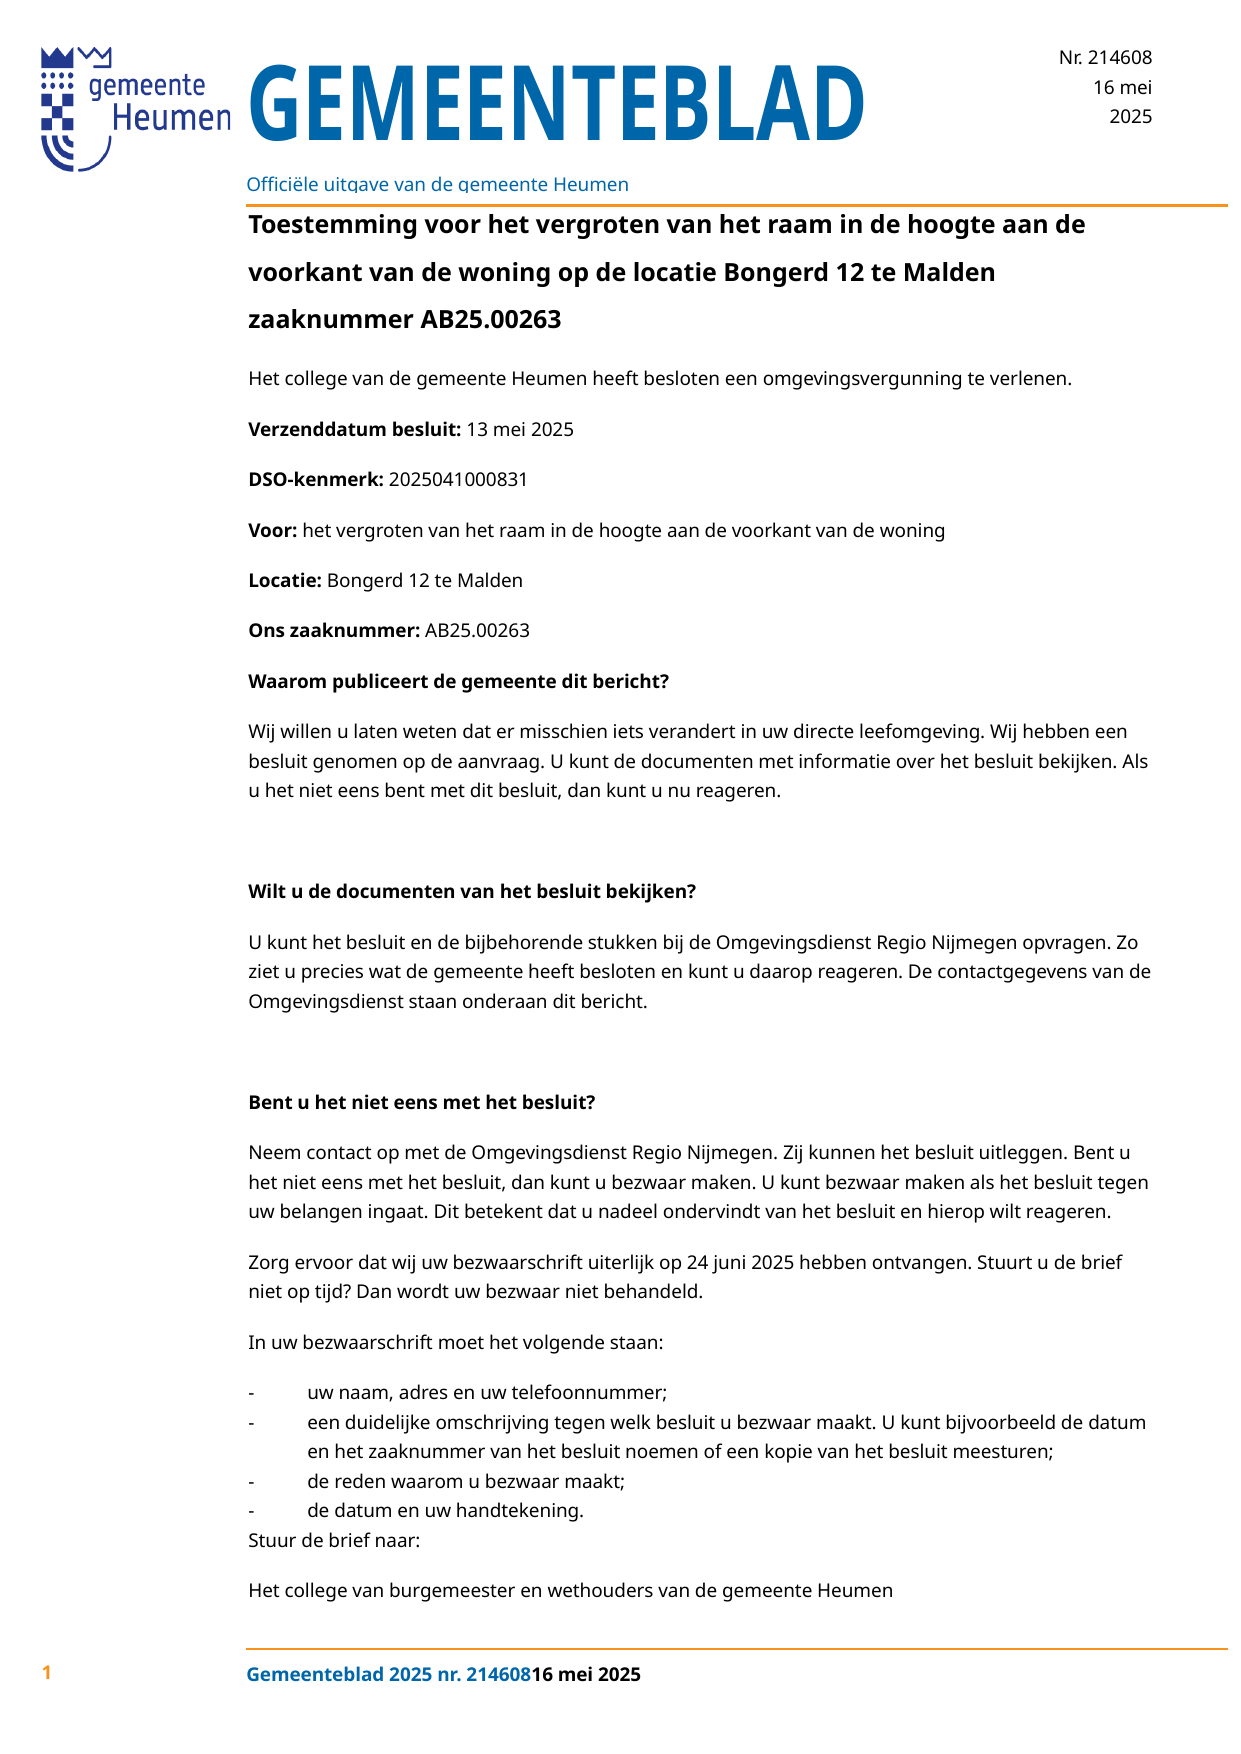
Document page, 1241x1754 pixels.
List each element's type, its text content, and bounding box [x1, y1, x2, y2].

text Waarom publiceert de gemeente dit bericht? [248, 668, 1152, 694]
text Voor: het vergroten van het raam in de hoogte aan de voorkant van de woning [248, 517, 1152, 542]
text Zorg ervoor dat wij uw bezwaarschrift uiterlijk op 24 juni 2025 hebben ontvangen. Stuurt u de brief niet op tijd? Dan wordt uw bezwaar niet behandeld. [248, 1249, 1152, 1304]
list uw naam, adres en uw telefoonnummer; [248, 1379, 1152, 1405]
text U kunt het besluit en de bijbehorende stukken bij de Omgevingsdienst Regio Nijmegen opvragen. Zo ziet u precies wat de gemeente heeft besloten en kunt u daarop reageren. De contactgegevens van de Omgevingsdienst staan onderaan dit bericht. [248, 929, 1152, 1014]
text Wilt u de documenten van het besluit bekijken? [248, 878, 1152, 904]
text Bent u het niet eens met het besluit? [248, 1089, 1152, 1114]
text Het college van de gemeente Heumen heeft besloten een omgevingsvergunning te verlenen. [248, 366, 1152, 391]
text Ons zaaknummer: AB25.00263 [248, 618, 1152, 643]
list de datum en uw handtekening. [248, 1498, 1152, 1523]
picture [41, 47, 231, 172]
text In uw bezwaarschrift moet het volgende staan: [248, 1329, 1152, 1354]
text Verzenddatum besluit: 13 mei 2025 [248, 416, 1152, 442]
text Het college van burgemeester en wethouders van de gemeente Heumen [248, 1578, 1152, 1603]
text Neem contact op met de Omgevingsdienst Regio Nijmegen. Zij kunnen het besluit uitleggen. Bent u het niet eens met het besluit, dan kunt u bezwaar maken. U kunt bezwaar maken als het besluit tegen uw belangen ingaat. Dit betekent dat u nadeel ondervindt van het besluit en hierop wilt reageren. [248, 1139, 1152, 1224]
text Wij willen u laten weten dat er misschien iets verandert in uw directe leefomgeving. Wij hebben een besluit genomen op de aanvraag. U kunt de documenten met informatie over het besluit bekijken. Als u het niet eens bent met dit besluit, dan kunt u nu reageren. [248, 718, 1152, 803]
text Stuur de brief naar: [248, 1527, 1152, 1553]
text Toestemming voor het vergroten van het raam in de hoogte aan de voorkant van de woning op de locatie Bongerd 12 te Malden zaaknummer AB25.00263 [248, 207, 1152, 336]
text Locatie: Bongerd 12 te Malden [248, 567, 1152, 593]
list een duidelijke omschrijving tegen welk besluit u bezwaar maakt. U kunt bijvoorbeeld de datum en het zaaknummer van het besluit noemen of een kopie van het besluit meesturen; [248, 1409, 1152, 1464]
text DSO-kenmerk: 2025041000831 [248, 466, 1152, 492]
list de reden waarom u bezwaar maakt; [248, 1468, 1152, 1494]
